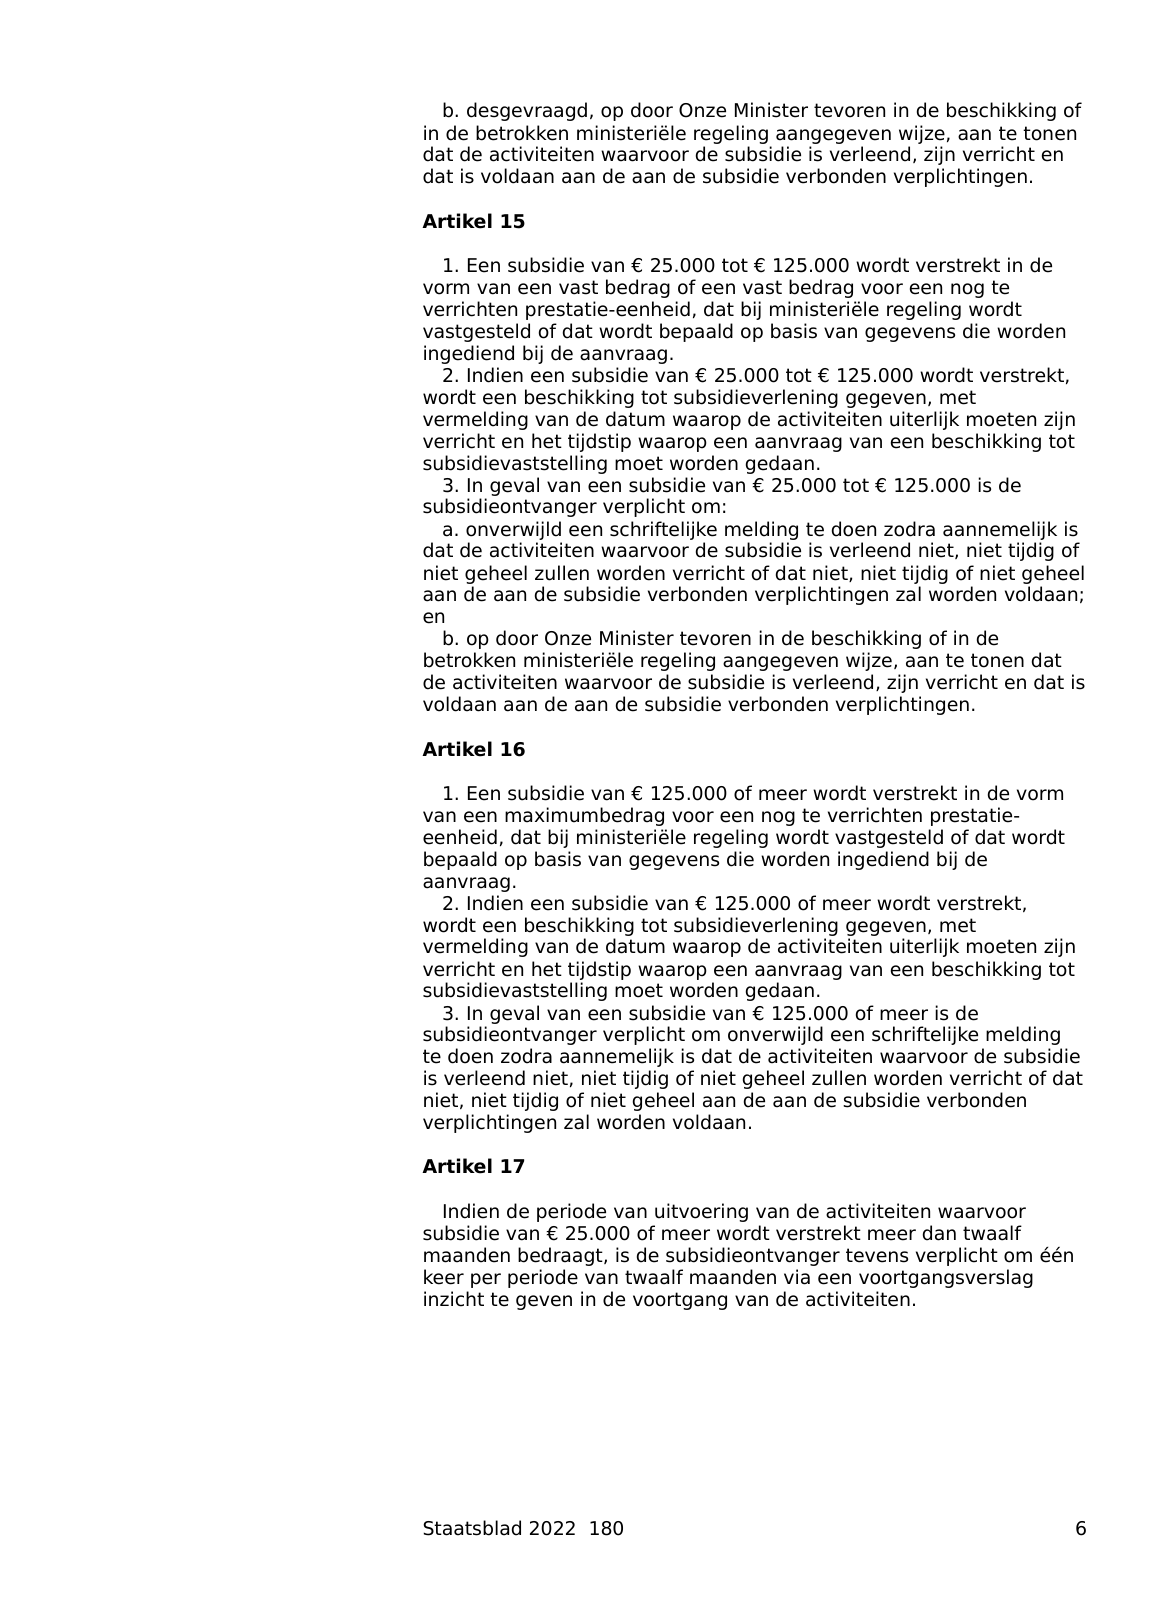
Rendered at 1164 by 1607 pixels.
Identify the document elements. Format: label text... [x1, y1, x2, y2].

text b. op door Onze Minister tevoren in de beschikking of in de betrokken ministeriële regeling aangegeven wijze, aan te tonen dat de activiteiten waarvoor de subsidie is verleend, zijn verricht en dat is voldaan aan de aan de subsidie verbonden verplichtingen. [422, 628, 1087, 716]
text b. desgevraagd, op door Onze Minister tevoren in de beschikking of in de betrokken ministeriële regeling aangegeven wijze, aan te tonen dat de activiteiten waarvoor de subsidie is verleend, zijn verricht en dat is voldaan aan de aan de subsidie verbonden verplichtingen. [422, 100, 1087, 188]
subtitle Artikel 17 [422, 1156, 1087, 1178]
text 2. Indien een subsidie van € 25.000 tot € 125.000 wordt verstrekt, wordt een beschikking tot subsidieverlening gegeven, met vermelding van de datum waarop de activiteiten uiterlijk moeten zijn verricht en het tijdstip waarop een aanvraag van een beschikking tot subsidievaststelling moet worden gedaan. [422, 364, 1087, 474]
text 3. In geval van een subsidie van € 25.000 tot € 125.000 is de subsidieontvanger verplicht om: [422, 474, 1087, 518]
text Indien de periode van uitvoering van de activiteiten waarvoor subsidie van € 25.000 of meer wordt verstrekt meer dan twaalf maanden bedraagt, is de subsidieontvanger tevens verplicht om één keer per periode van twaalf maanden via een voortgangsverslag inzicht te geven in de voortgang van de activiteiten. [422, 1201, 1087, 1311]
text 2. Indien een subsidie van € 125.000 of meer wordt verstrekt, wordt een beschikking tot subsidieverlening gegeven, met vermelding van de datum waarop de activiteiten uiterlijk moeten zijn verricht en het tijdstip waarop een aanvraag van een beschikking tot subsidievaststelling moet worden gedaan. [422, 892, 1087, 1002]
text 3. In geval van een subsidie van € 125.000 of meer is de subsidieontvanger verplicht om onverwijld een schriftelijke melding te doen zodra aannemelijk is dat de activiteiten waarvoor de subsidie is verleend niet, niet tijdig of niet geheel zullen worden verricht of dat niet, niet tijdig of niet geheel aan de aan de subsidie verbonden verplichtingen zal worden voldaan. [422, 1002, 1087, 1134]
subtitle Artikel 15 [422, 211, 1087, 232]
text 1. Een subsidie van € 125.000 of meer wordt verstrekt in de vorm van een maximumbedrag voor een nog te verrichten prestatie-eenheid, dat bij ministeriële regeling wordt vastgesteld of dat wordt bepaald op basis van gegevens die worden ingediend bij de aanvraag. [422, 783, 1087, 892]
text 1. Een subsidie van € 25.000 tot € 125.000 wordt verstrekt in de vorm van een vast bedrag of een vast bedrag voor een nog te verrichten prestatie-eenheid, dat bij ministeriële regeling wordt vastgesteld of dat wordt bepaald op basis van gegevens die worden ingediend bij de aanvraag. [422, 255, 1087, 364]
text a. onverwijld een schriftelijke melding te doen zodra aannemelijk is dat de activiteiten waarvoor de subsidie is verleend niet, niet tijdig of niet geheel zullen worden verricht of dat niet, niet tijdig of niet geheel aan de aan de subsidie verbonden verplichtingen zal worden voldaan; en [422, 518, 1087, 628]
subtitle Artikel 16 [422, 738, 1087, 760]
